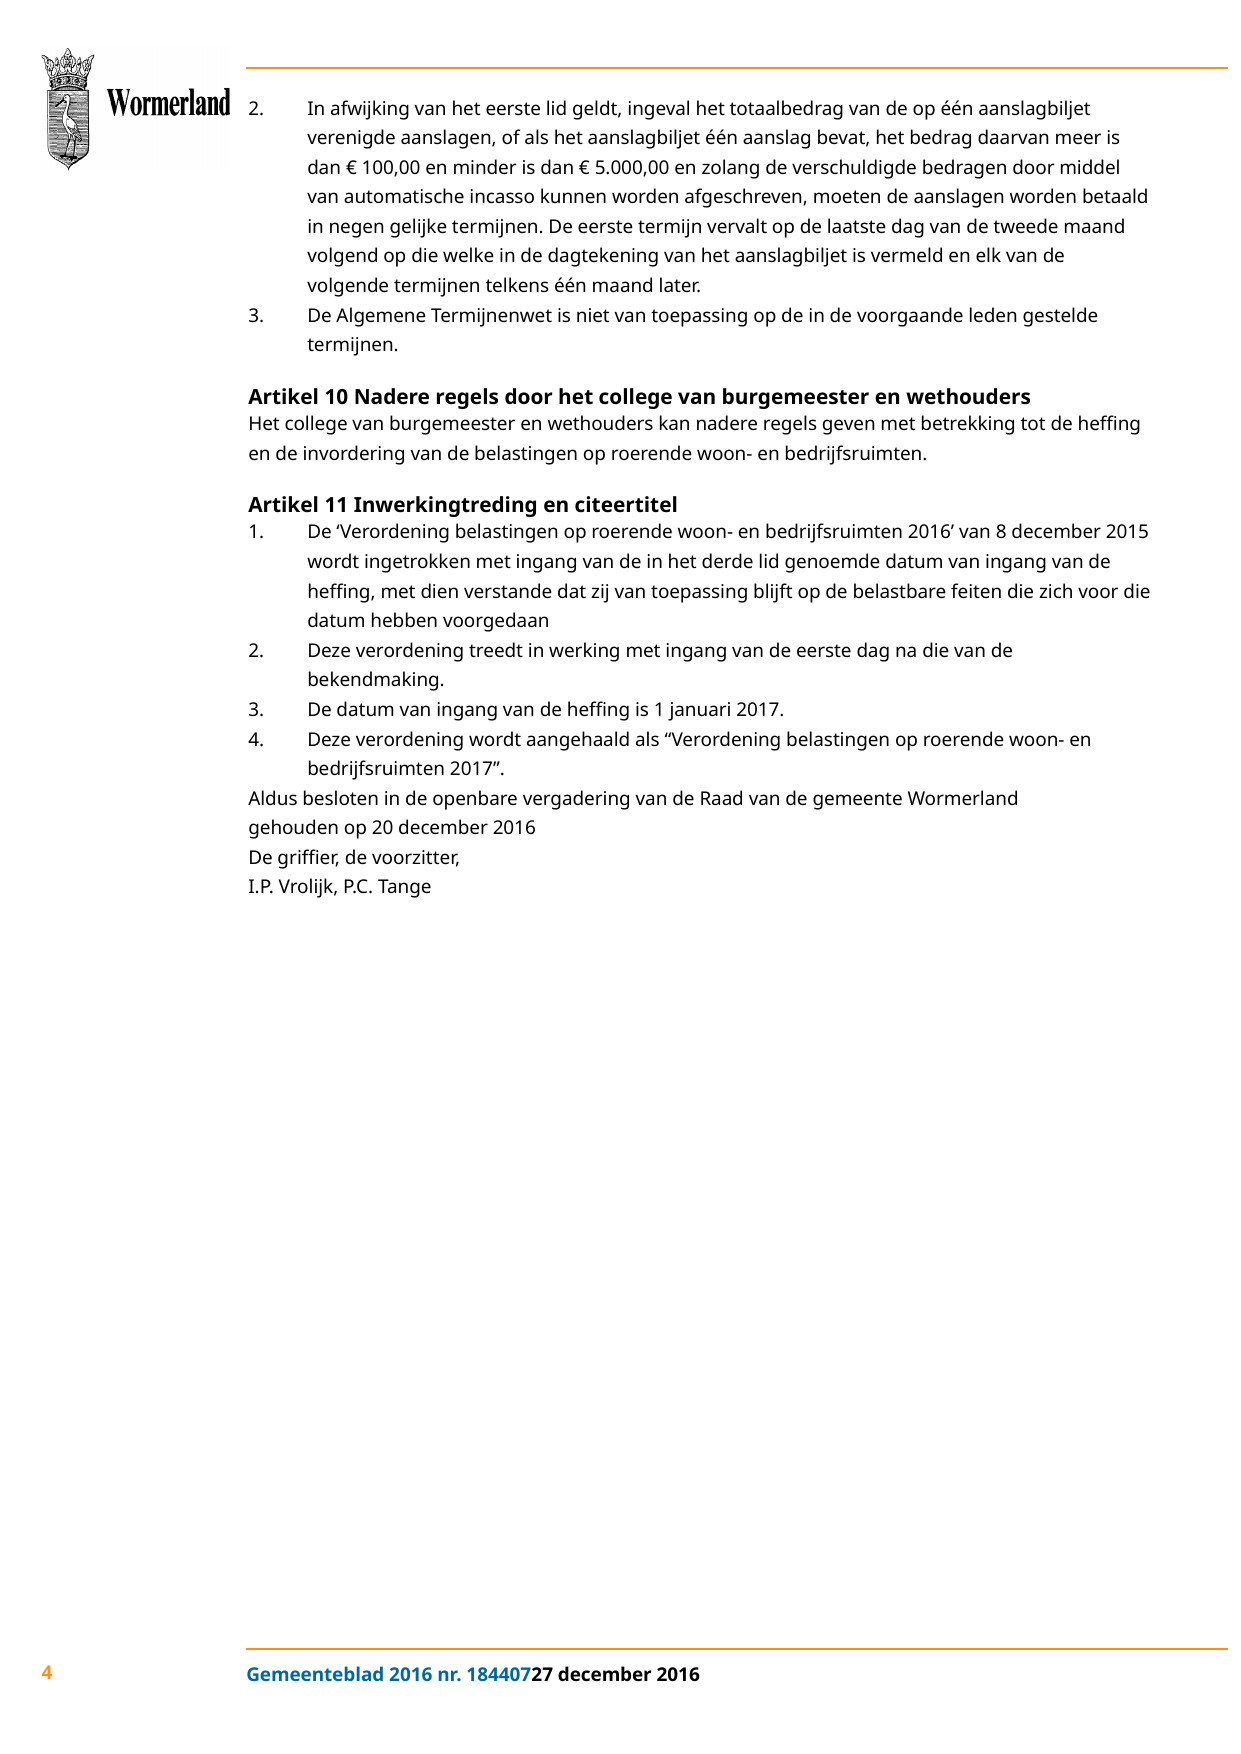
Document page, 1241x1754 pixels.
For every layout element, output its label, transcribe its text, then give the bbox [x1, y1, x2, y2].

text Artikel 11 Inwerkingtreding en citeertitel [248, 490, 1152, 519]
text Artikel 10 Nadere regels door het college van burgemeester en wethouders [248, 382, 1152, 410]
list In afwijking van het eerste lid geldt, ingeval het totaalbedrag van de op één aanslagbiljet verenigde aanslagen, of als het aanslagbiljet één aanslag bevat, het bedrag daarvan meer is dan € 100,00 en minder is dan € 5.000,00 en zolang de verschuldigde bedragen door middel van automatische incasso kunnen worden afgeschreven, moeten de aanslagen worden betaald in negen gelijke termijnen. De eerste termijn vervalt op de laatste dag van de tweede maand volgend op die welke in de dagtekening van het aanslagbiljet is vermeld en elk van de volgende termijnen telkens één maand later. [248, 95, 1152, 298]
list De Algemene Termijnenwet is niet van toepassing op de in de voorgaande leden gestelde termijnen. [248, 302, 1152, 357]
text Aldus besloten in de openbare vergadering van de Raad van de gemeente Wormerland [248, 785, 1152, 811]
picture [41, 47, 231, 172]
text De griffier, de voorzitter, [248, 844, 1152, 870]
list De ‘Verordening belastingen op roerende woon- en bedrijfsruimten 2016’ van 8 december 2015 wordt ingetrokken met ingang van de in het derde lid genoemde datum van ingang van de heffing, met dien verstande dat zij van toepassing blijft op de belastbare feiten die zich voor die datum hebben voorgedaan [248, 519, 1152, 633]
text gehouden op 20 december 2016 [248, 814, 1152, 840]
list Deze verordening wordt aangehaald als “Verordening belastingen op roerende woon- en bedrijfsruimten 2017”. [248, 726, 1152, 781]
list Deze verordening treedt in werking met ingang van de eerste dag na die van de bekendmaking. [248, 637, 1152, 692]
text Het college van burgemeester en wethouders kan nadere regels geven met betrekking tot de heffing en de invordering van de belastingen op roerende woon- en bedrijfsruimten. [248, 410, 1152, 466]
list De datum van ingang van de heffing is 1 januari 2017. [248, 696, 1152, 722]
text I.P. Vrolijk, P.C. Tange [248, 874, 1152, 899]
